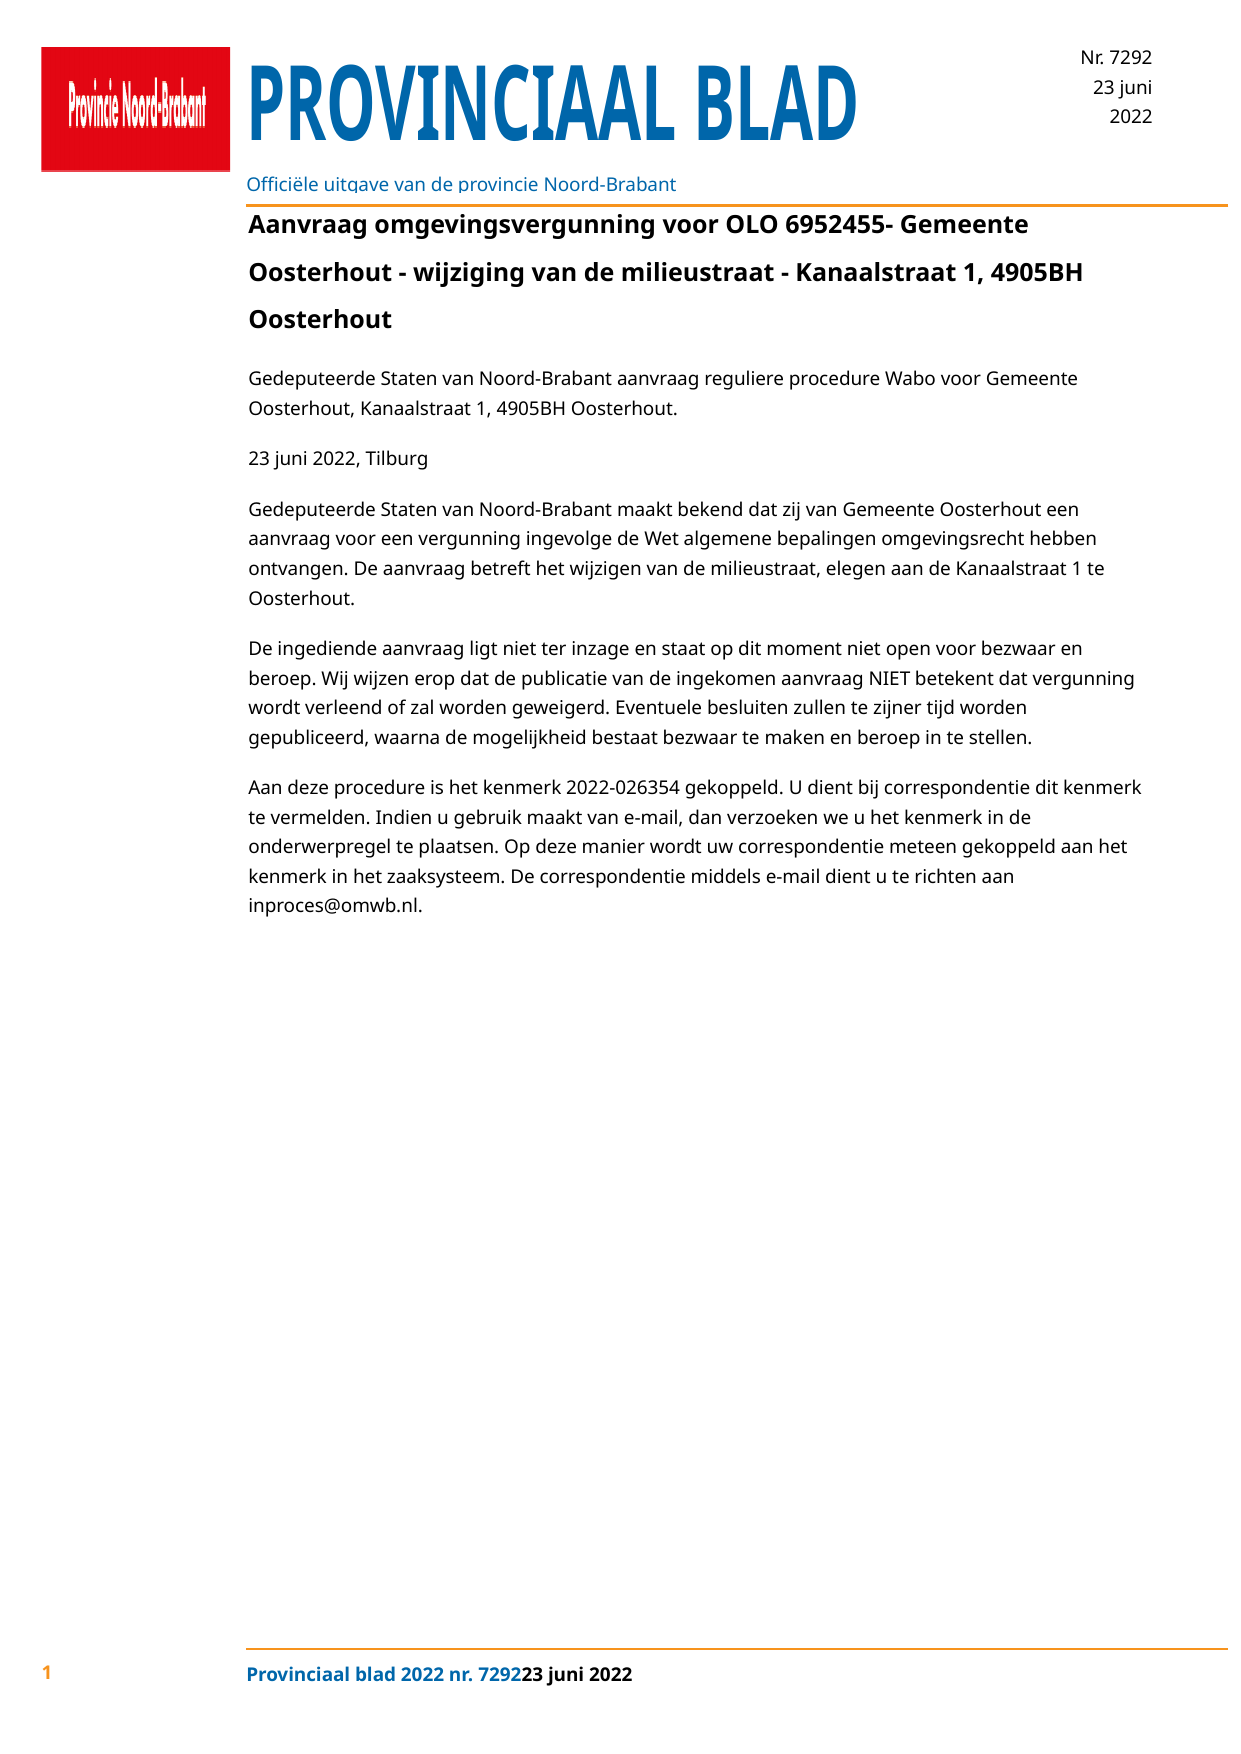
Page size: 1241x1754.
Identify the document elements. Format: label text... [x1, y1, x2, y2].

text Aanvraag omgevingsvergunning voor OLO 6952455- Gemeente Oosterhout - wijziging van de milieustraat - Kanaalstraat 1, 4905BH Oosterhout [248, 207, 1152, 336]
text 23 juni 2022, Tilburg [248, 446, 1152, 471]
picture [41, 47, 231, 172]
text Aan deze procedure is het kenmerk 2022-026354 gekoppeld. U dient bij correspondentie dit kenmerk te vermelden. Indien u gebruik maakt van e-mail, dan verzoeken we u het kenmerk in de onderwerpregel te plaatsen. Op deze manier wordt uw correspondentie meteen gekoppeld aan het kenmerk in het zaaksysteem. De correspondentie middels e-mail dient u te richten aan inproces@omwb.nl. [248, 774, 1152, 918]
text Gedeputeerde Staten van Noord-Brabant maakt bekend dat zij van Gemeente Oosterhout een aanvraag voor een vergunning ingevolge de Wet algemene bepalingen omgevingsrecht hebben ontvangen. De aanvraag betreft het wijzigen van de milieustraat, elegen aan de Kanaalstraat 1 te Oosterhout. [248, 496, 1152, 610]
text Gedeputeerde Staten van Noord-Brabant aanvraag reguliere procedure Wabo voor Gemeente Oosterhout, Kanaalstraat 1, 4905BH Oosterhout. [248, 366, 1152, 421]
text De ingediende aanvraag ligt niet ter inzage en staat op dit moment niet open voor bezwaar en beroep. Wij wijzen erop dat de publicatie van de ingekomen aanvraag NIET betekent dat vergunning wordt verleend of zal worden geweigerd. Eventuele besluiten zullen te zijner tijd worden gepubliceerd, waarna de mogelijkheid bestaat bezwaar te maken en beroep in te stellen. [248, 635, 1152, 749]
